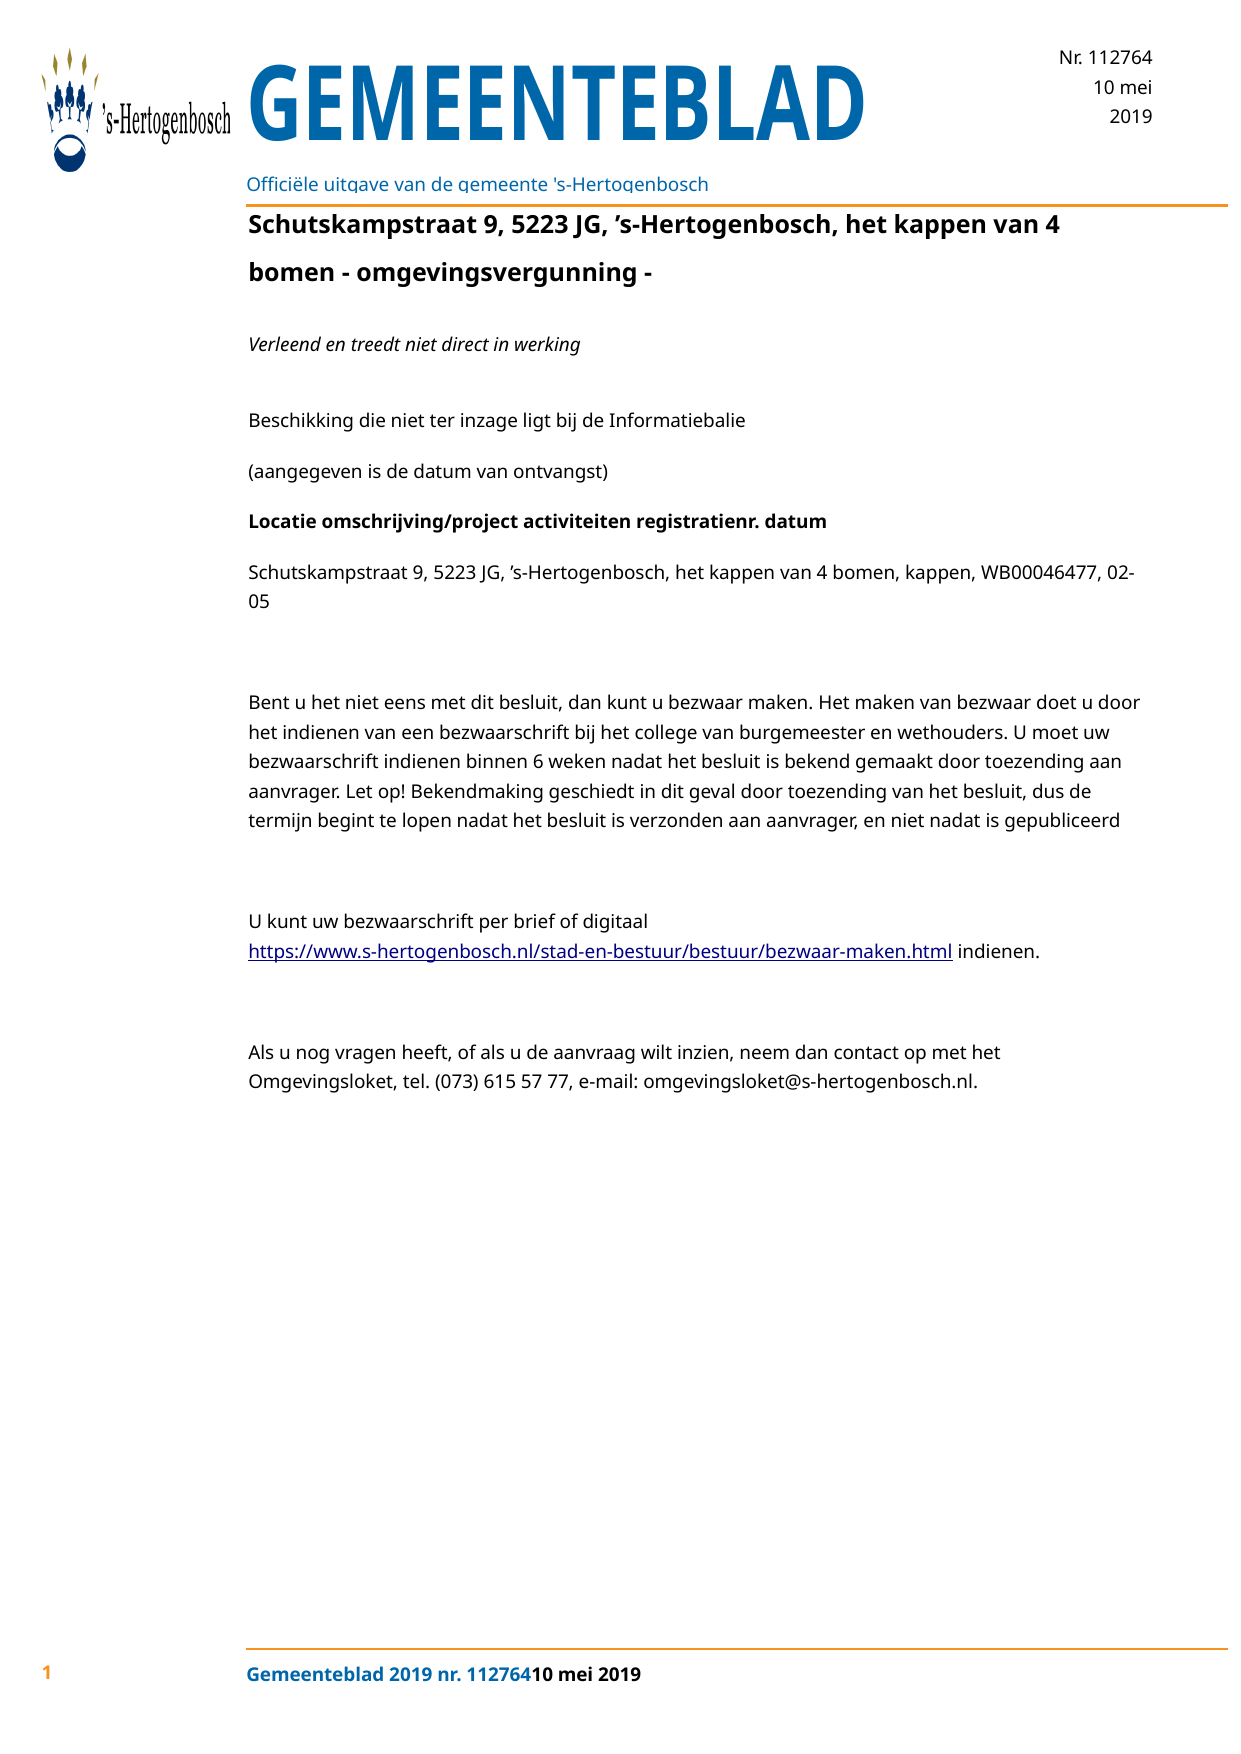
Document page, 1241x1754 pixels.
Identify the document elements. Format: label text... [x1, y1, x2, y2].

text Beschikking die niet ter inzage ligt bij de Informatiebalie [248, 408, 1152, 433]
text Schutskampstraat 9, 5223 JG, ’s-Hertogenbosch, het kappen van 4 bomen - omgevingsvergunning - [248, 207, 1152, 288]
picture [41, 47, 231, 172]
text Schutskampstraat 9, 5223 JG, ’s-Hertogenbosch, het kappen van 4 bomen, kappen, WB00046477, 02-05 [248, 559, 1152, 614]
text Locatie omschrijving/project activiteiten registratienr. datum [248, 508, 1152, 534]
text Verleend en treedt niet direct in werking [248, 331, 1152, 357]
text Als u nog vragen heeft, of als u de aanvraag wilt inzien, neem dan contact op met het Omgevingsloket, tel. (073) 615 57 77, e-mail: omgevingsloket@s-hertogenbosch.nl. [248, 1039, 1152, 1094]
text (aangegeven is de datum van ontvangst) [248, 458, 1152, 484]
text Bent u het niet eens met dit besluit, dan kunt u bezwaar maken. Het maken van bezwaar doet u door het indienen van een bezwaarschrift bij het college van burgemeester en wethouders. U moet uw bezwaarschrift indienen binnen 6 weken nadat het besluit is bekend gemaakt door toezending aan aanvrager. Let op! Bekendmaking geschiedt in dit geval door toezending van het besluit, dus de termijn begint te lopen nadat het besluit is verzonden aan aanvrager, en niet nadat is gepubliceerd [248, 689, 1152, 833]
text U kunt uw bezwaarschrift per brief of digitaal https://www.s-hertogenbosch.nl/stad-en-bestuur/bestuur/bezwaar-maken.html indienen. [248, 908, 1152, 964]
